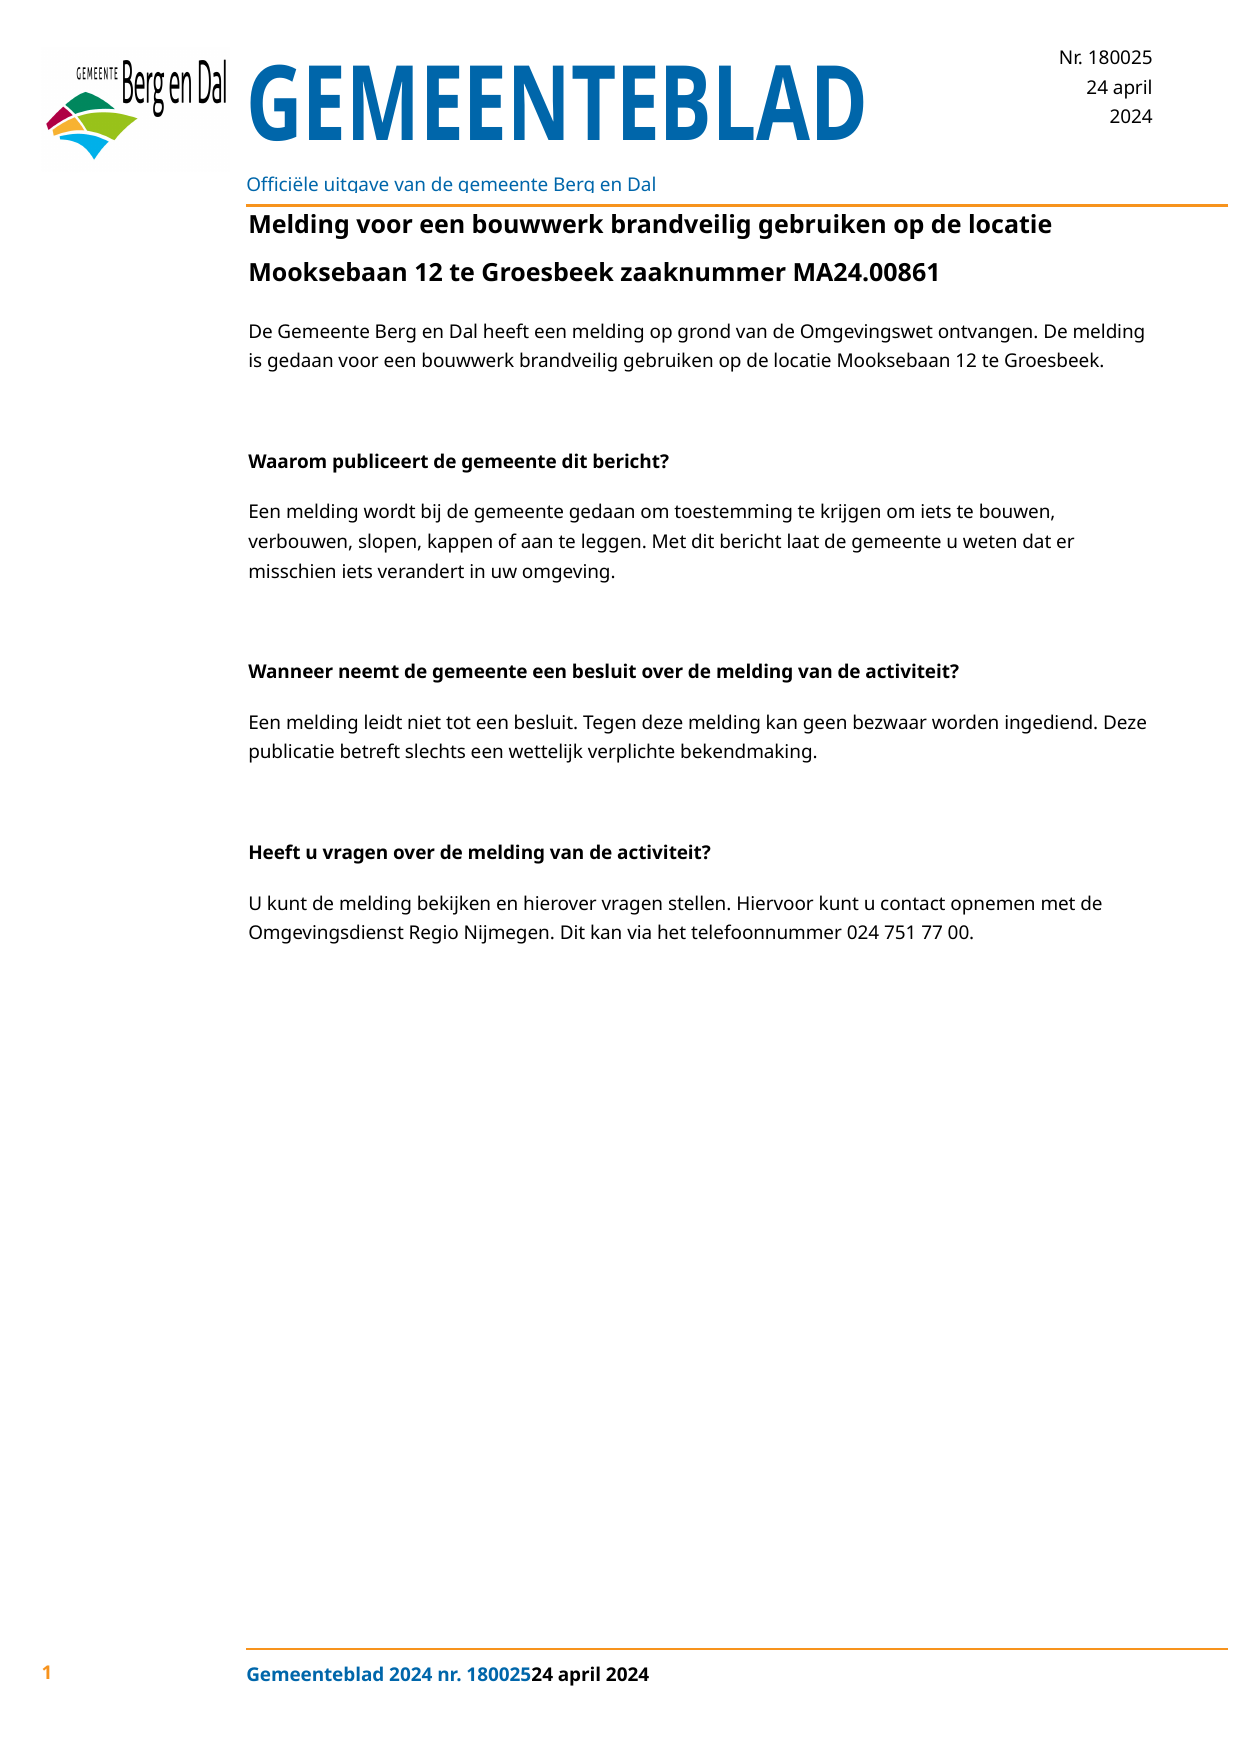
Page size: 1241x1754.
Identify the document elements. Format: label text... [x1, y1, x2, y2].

text Een melding leidt niet tot een besluit. Tegen deze melding kan geen bezwaar worden ingediend. Deze publicatie betreft slechts een wettelijk verplichte bekendmaking. [248, 709, 1152, 764]
text Wanneer neemt de gemeente een besluit over de melding van de activiteit? [248, 659, 1152, 684]
text Waarom publiceert de gemeente dit bericht? [248, 448, 1152, 474]
text U kunt de melding bekijken en hierover vragen stellen. Hiervoor kunt u contact opnemen met de Omgevingsdienst Regio Nijmegen. Dit kan via het telefoonnummer 024 751 77 00. [248, 890, 1152, 945]
text Melding voor een bouwwerk brandveilig gebruiken op de locatie Mooksebaan 12 te Groesbeek zaaknummer MA24.00861 [248, 207, 1152, 288]
text De Gemeente Berg en Dal heeft een melding op grond van de Omgevingswet ontvangen. De melding is gedaan voor een bouwwerk brandveilig gebruiken op de locatie Mooksebaan 12 te Groesbeek. [248, 318, 1152, 373]
text Een melding wordt bij de gemeente gedaan om toestemming te krijgen om iets te bouwen, verbouwen, slopen, kappen of aan te leggen. Met dit bericht laat de gemeente u weten dat er misschien iets verandert in uw omgeving. [248, 499, 1152, 584]
text Heeft u vragen over de melding van de activiteit? [248, 839, 1152, 865]
picture [41, 47, 231, 172]
